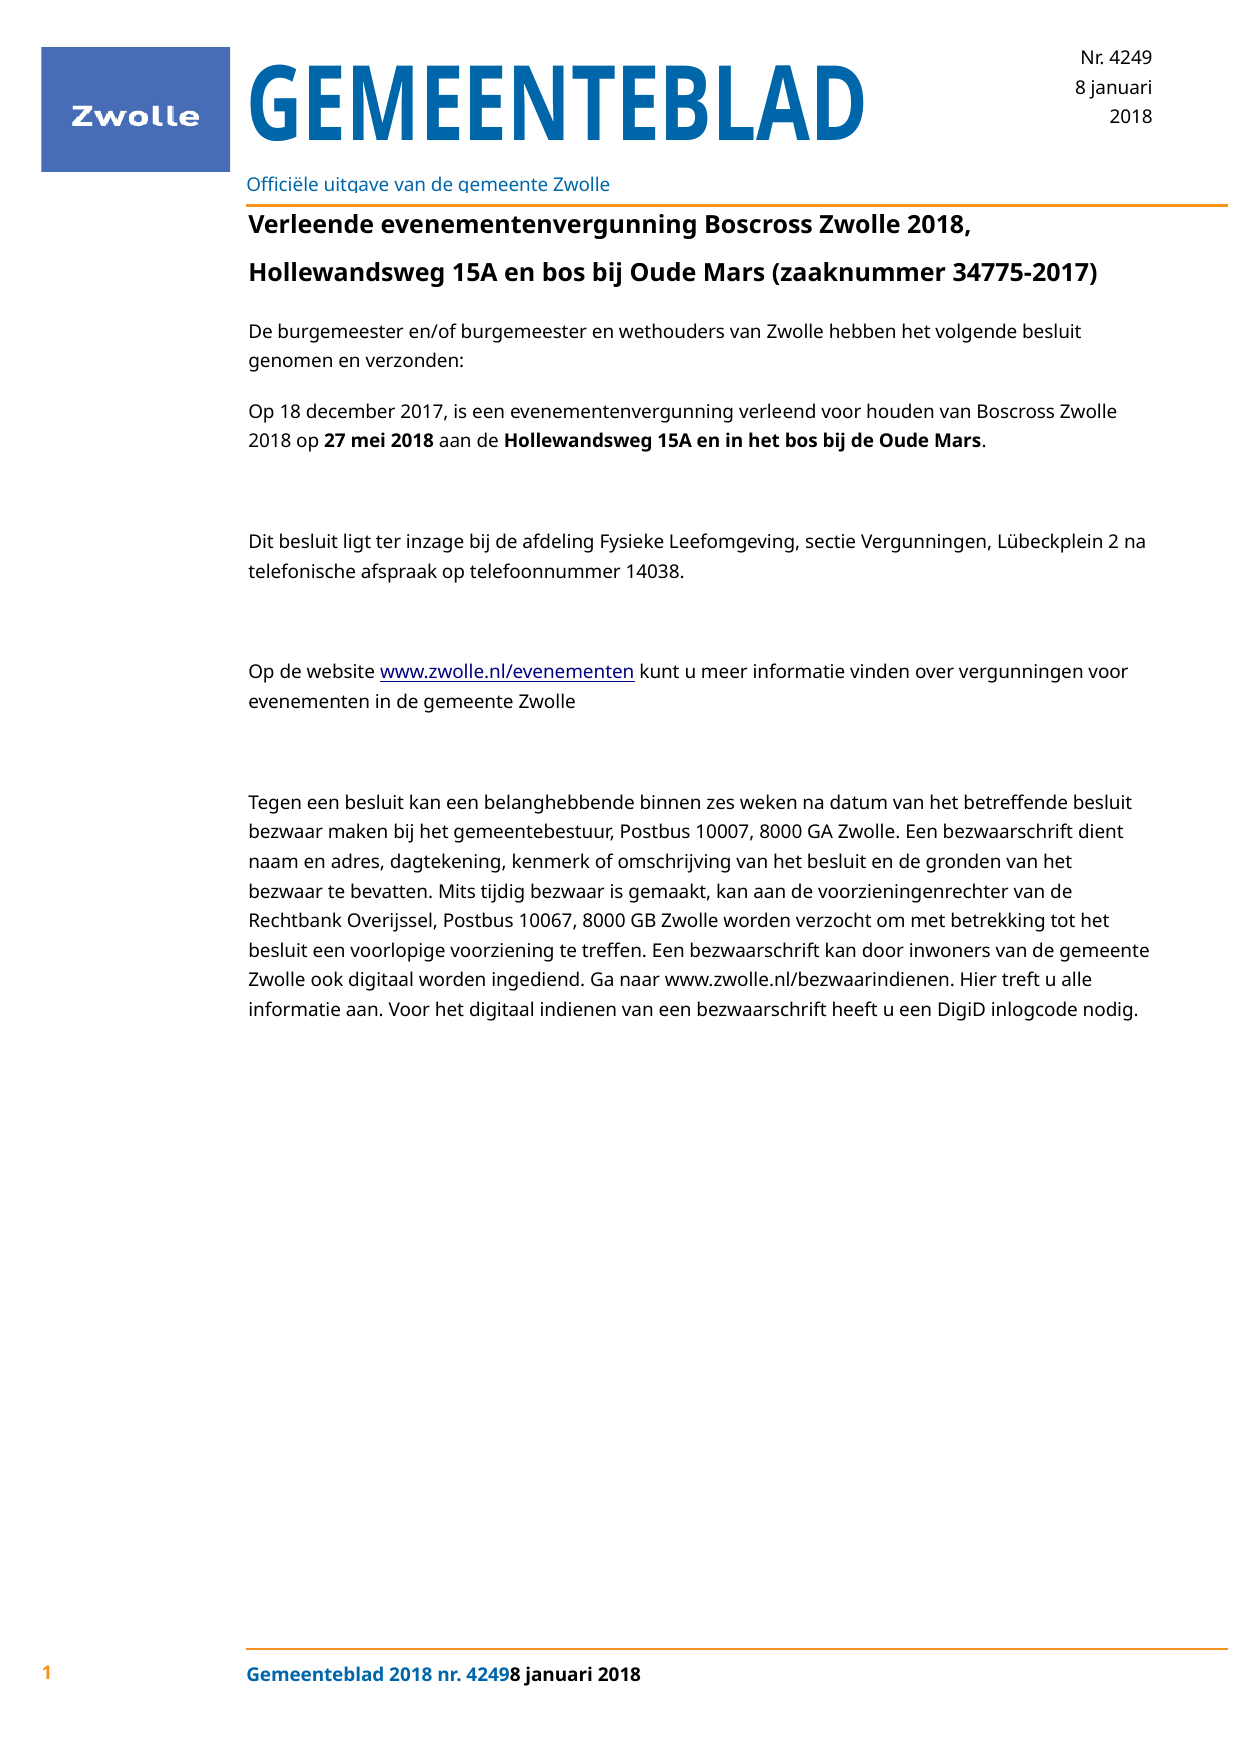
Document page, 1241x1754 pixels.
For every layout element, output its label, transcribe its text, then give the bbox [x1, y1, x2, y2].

text Op de website www.zwolle.nl/evenementen kunt u meer informatie vinden over vergunningen voor evenementen in de gemeente Zwolle [248, 659, 1152, 714]
text Op 18 december 2017, is een evenementenvergunning verleend voor houden van Boscross Zwolle 2018 op 27 mei 2018 aan de Hollewandsweg 15A en in het bos bij de Oude Mars. [248, 398, 1152, 453]
text Dit besluit ligt ter inzage bij de afdeling Fysieke Leefomgeving, sectie Vergunningen, Lübeckplein 2 na telefonische afspraak op telefoonnummer 14038. [248, 528, 1152, 584]
text Tegen een besluit kan een belanghebbende binnen zes weken na datum van het betreffende besluit bezwaar maken bij het gemeentebestuur, Postbus 10007, 8000 GA Zwolle. Een bezwaarschrift dient naam en adres, dagtekening, kenmerk of omschrijving van het besluit en de gronden van het bezwaar te bevatten. Mits tijdig bezwaar is gemaakt, kan aan de voorzieningenrechter van de Rechtbank Overijssel, Postbus 10067, 8000 GB Zwolle worden verzocht om met betrekking tot het besluit een voorlopige voorziening te treffen. Een bezwaarschrift kan door inwoners van de gemeente Zwolle ook digitaal worden ingediend. Ga naar www.zwolle.nl/bezwaarindienen. Hier treft u alle informatie aan. Voor het digitaal indienen van een bezwaarschrift heeft u een DigiD inlogcode nodig. [248, 789, 1152, 1022]
text Verleende evenementenvergunning Boscross Zwolle 2018, Hollewandsweg 15A en bos bij Oude Mars (zaaknummer 34775-2017) [248, 207, 1152, 288]
picture [41, 47, 231, 172]
text De burgemeester en/of burgemeester en wethouders van Zwolle hebben het volgende besluit genomen en verzonden: [248, 318, 1152, 373]
